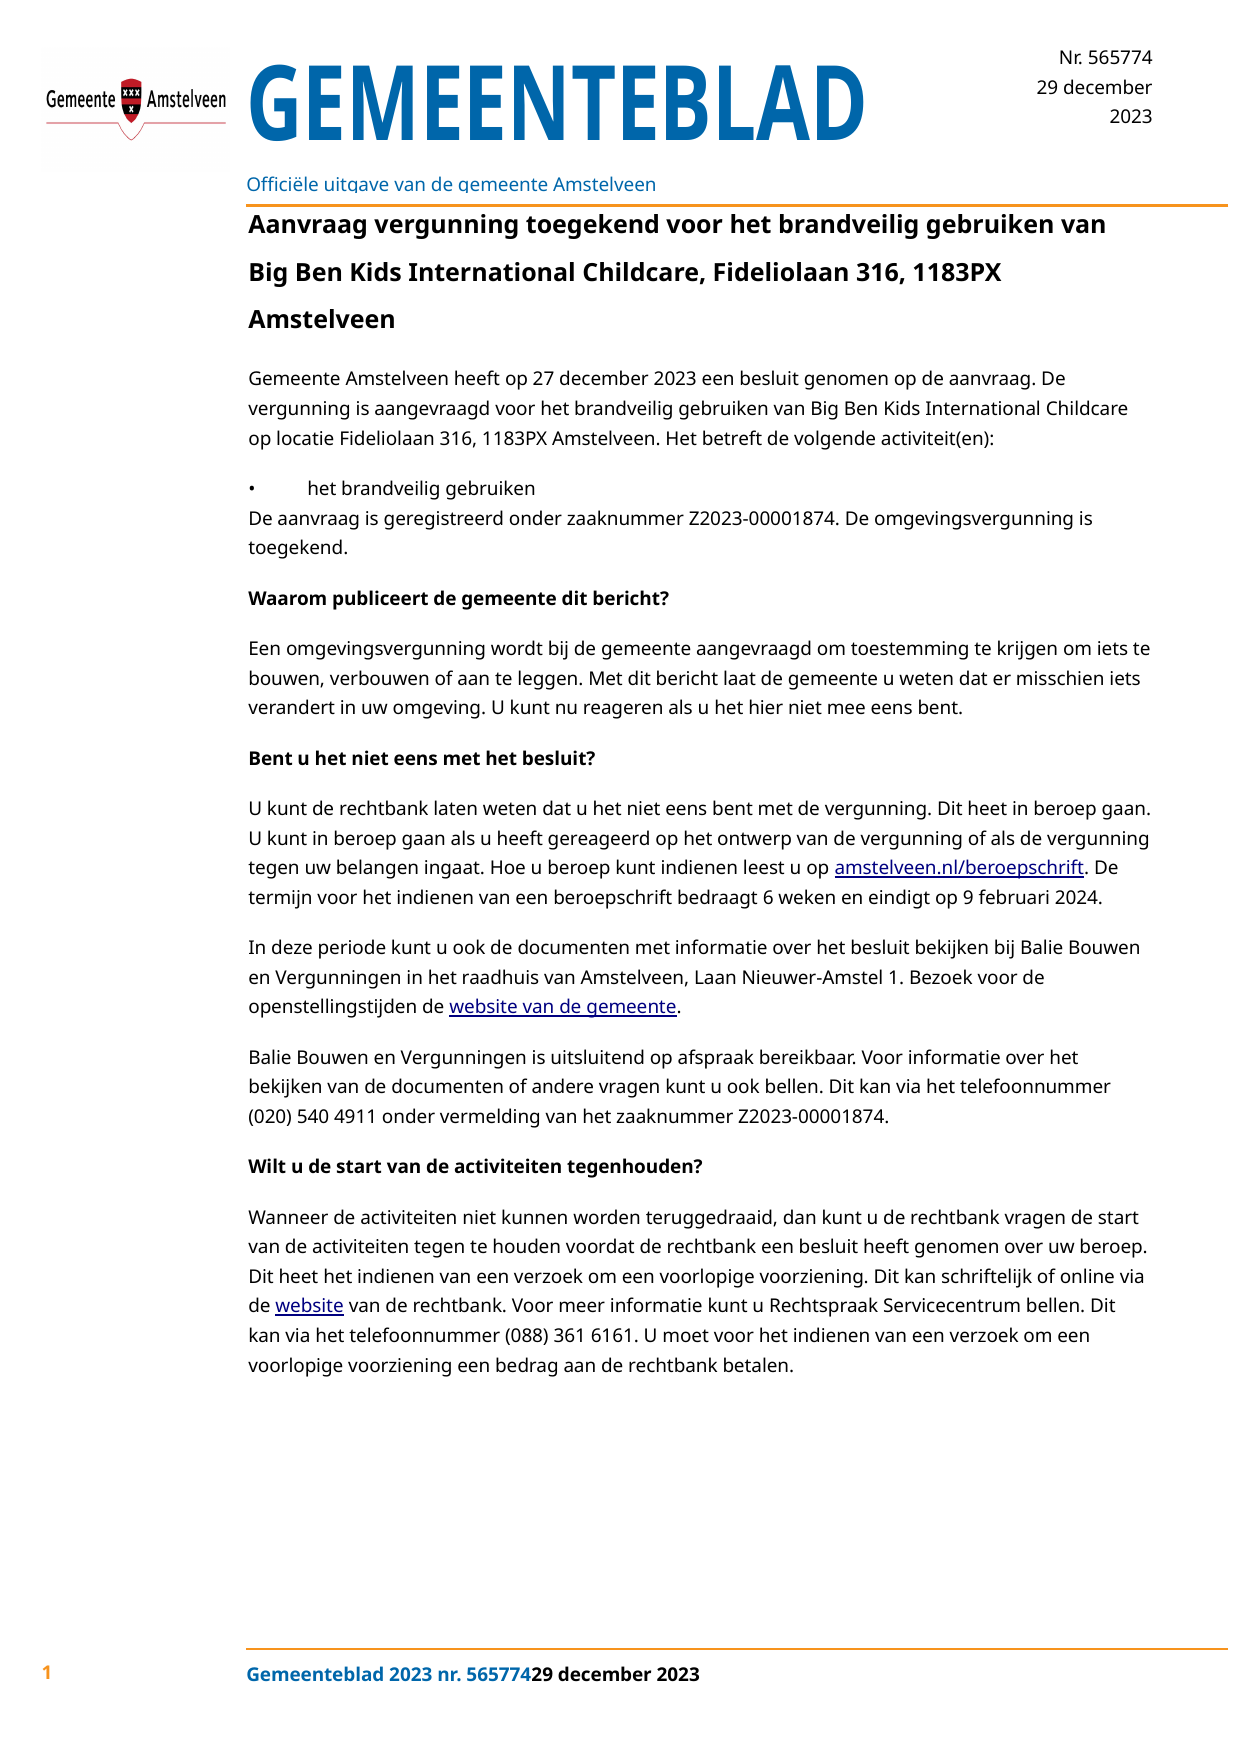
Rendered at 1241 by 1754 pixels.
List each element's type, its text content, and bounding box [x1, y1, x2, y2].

text Gemeente Amstelveen heeft op 27 december 2023 een besluit genomen op de aanvraag. De vergunning is aangevraagd voor het brandveilig gebruiken van Big Ben Kids International Childcare op locatie Fideliolaan 316, 1183PX Amstelveen. Het betreft de volgende activiteit(en): [248, 366, 1152, 450]
text De aanvraag is geregistreerd onder zaaknummer Z2023-00001874. De omgevingsvergunning is toegekend. [248, 505, 1152, 560]
text In deze periode kunt u ook de documenten met informatie over het besluit bekijken bij Balie Bouwen en Vergunningen in het raadhuis van Amstelveen, Laan Nieuwer-Amstel 1. Bezoek voor de openstellingstijden de website van de gemeente. [248, 934, 1152, 1019]
text Waarom publiceert de gemeente dit bericht? [248, 585, 1152, 610]
text Bent u het niet eens met het besluit? [248, 745, 1152, 770]
text Een omgevingsvergunning wordt bij de gemeente aangevraagd om toestemming te krijgen om iets te bouwen, verbouwen of aan te leggen. Met dit bericht laat de gemeente u weten dat er misschien iets verandert in uw omgeving. U kunt nu reageren als u het hier niet mee eens bent. [248, 635, 1152, 720]
picture [41, 47, 231, 172]
list het brandveilig gebruiken [248, 475, 1152, 501]
text Wanneer de activiteiten niet kunnen worden teruggedraaid, dan kunt u de rechtbank vragen de start van de activiteiten tegen te houden voordat de rechtbank een besluit heeft genomen over uw beroep. Dit heet het indienen van een verzoek om een voorlopige voorziening. Dit kan schriftelijk of online via de website van de rechtbank. Voor meer informatie kunt u Rechtspraak Servicecentrum bellen. Dit kan via het telefoonnummer (088) 361 6161. U moet voor het indienen van een verzoek om een voorlopige voorziening een bedrag aan de rechtbank betalen. [248, 1204, 1152, 1377]
text U kunt de rechtbank laten weten dat u het niet eens bent met de vergunning. Dit heet in beroep gaan. U kunt in beroep gaan als u heeft gereageerd op het ontwerp van de vergunning of als de vergunning tegen uw belangen ingaat. Hoe u beroep kunt indienen leest u op amstelveen.nl/beroepschrift. De termijn voor het indienen van een beroepschrift bedraagt 6 weken en eindigt op 9 februari 2024. [248, 795, 1152, 909]
text Balie Bouwen en Vergunningen is uitsluitend op afspraak bereikbaar. Voor informatie over het bekijken van de documenten of andere vragen kunt u ook bellen. Dit kan via het telefoonnummer (020) 540 4911 onder vermelding van het zaaknummer Z2023-00001874. [248, 1044, 1152, 1129]
text Aanvraag vergunning toegekend voor het brandveilig gebruiken van Big Ben Kids International Childcare, Fideliolaan 316, 1183PX Amstelveen [248, 207, 1152, 336]
text Wilt u de start van de activiteiten tegenhouden? [248, 1153, 1152, 1179]
